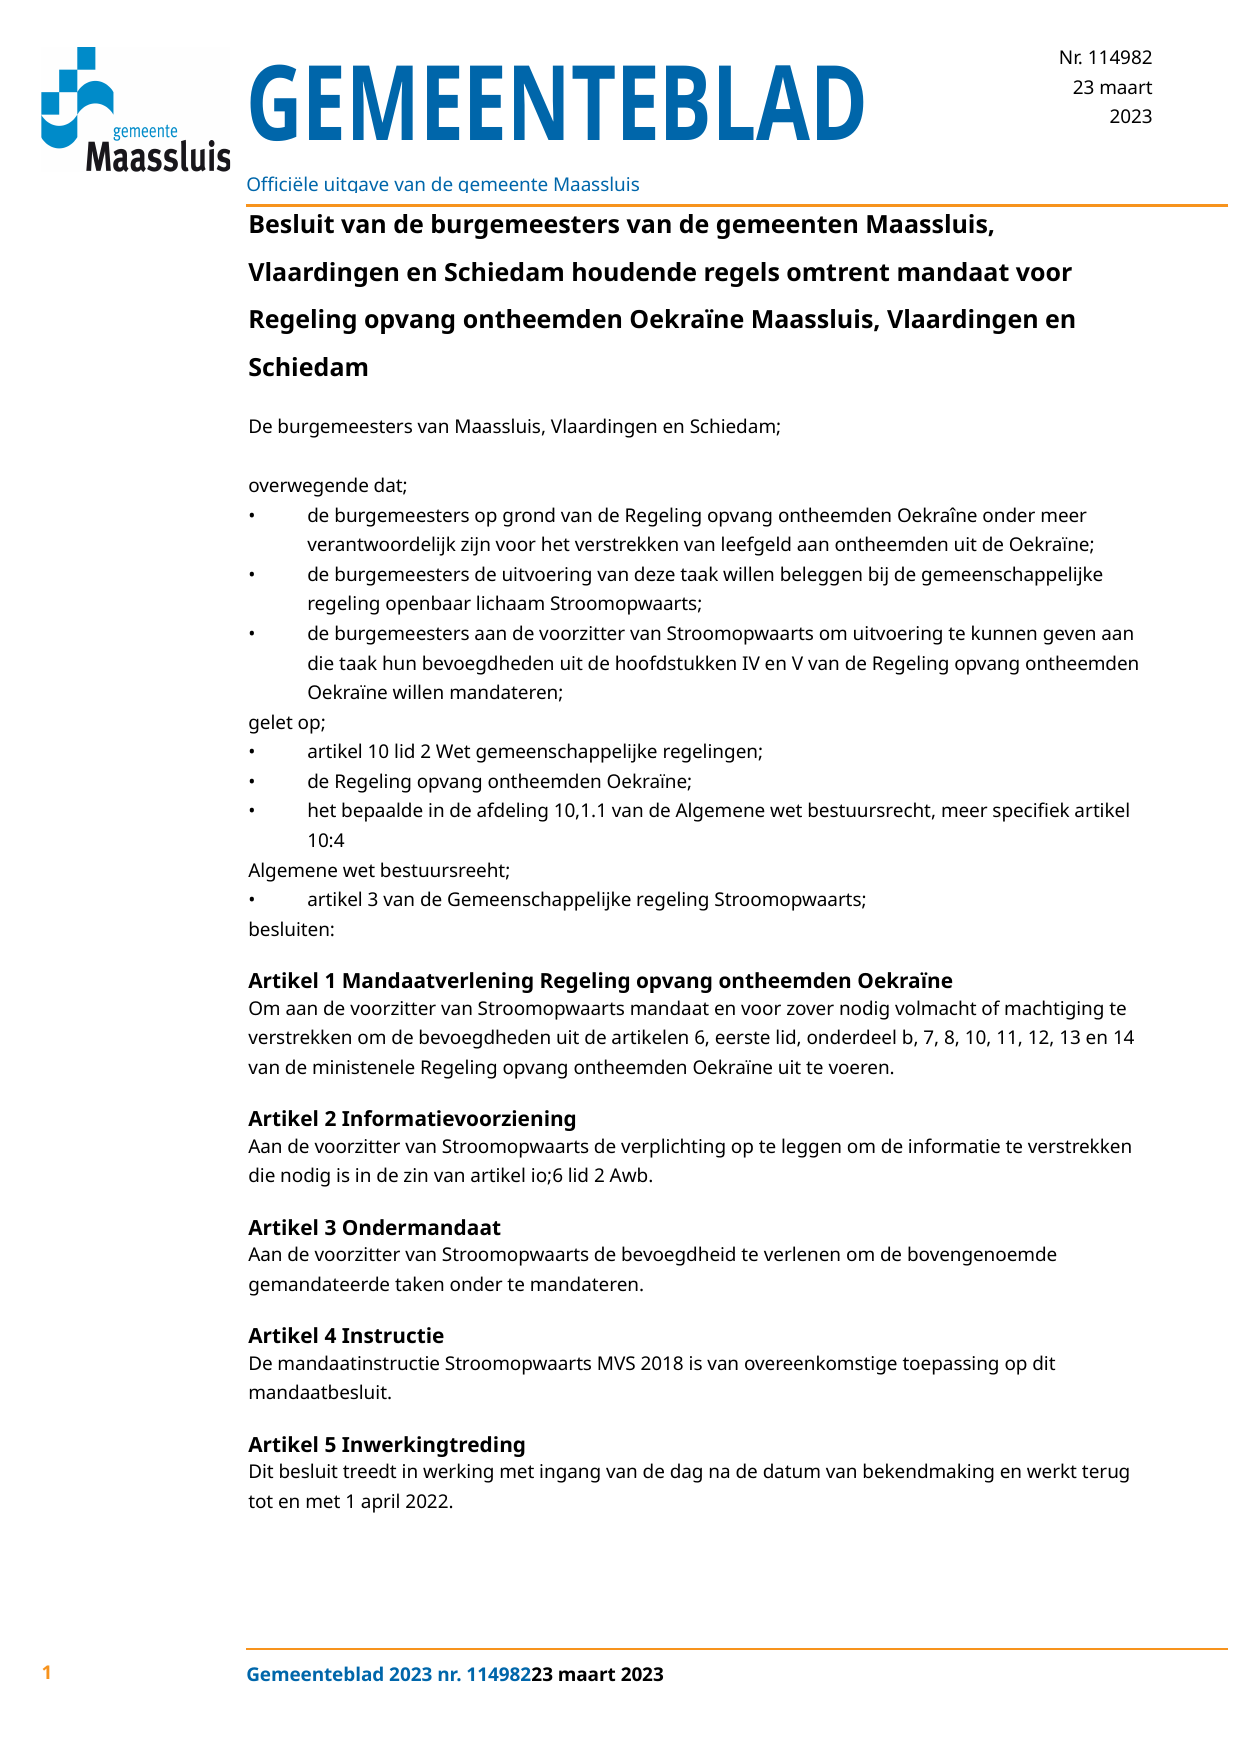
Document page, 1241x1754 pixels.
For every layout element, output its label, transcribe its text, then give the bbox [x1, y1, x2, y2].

text Artikel 1 Mandaatverlening Regeling opvang ontheemden Oekraïne [248, 966, 1152, 995]
text gelet op; [248, 709, 1152, 735]
list de burgemeesters aan de voorzitter van Stroomopwaarts om uitvoering te kunnen geven aan die taak hun bevoegdheden uit de hoofdstukken IV en V van de Regeling opvang ontheemden Oekraïne willen mandateren; [248, 620, 1152, 705]
text Besluit van de burgemeesters van de gemeenten Maassluis, Vlaardingen en Schiedam houdende regels omtrent mandaat voor Regeling opvang ontheemden Oekraïne Maassluis, Vlaardingen en Schiedam [248, 207, 1152, 384]
text De mandaatinstructie Stroomopwaarts MVS 2018 is van overeenkomstige toepassing op dit mandaatbesluit. [248, 1350, 1152, 1405]
list het bepaalde in de afdeling 10,1.1 van de Algemene wet bestuursrecht, meer specifiek artikel 10:4 [248, 798, 1152, 853]
picture [41, 47, 77, 92]
text Artikel 4 Instructie [248, 1321, 1152, 1350]
text Aan de voorzitter van Stroomopwaarts de bevoegdheid te verlenen om de bovengenoemde gemandateerde taken onder te mandateren. [248, 1241, 1152, 1297]
list de burgemeesters op grond van de Regeling opvang ontheemden Oekraîne onder meer verantwoordelijk zijn voor het verstrekken van leefgeld aan ontheemden uit de Oekraïne; [248, 502, 1152, 557]
text Artikel 5 Inwerkingtreding [248, 1430, 1152, 1458]
text Aan de voorzitter van Stroomopwaarts de verplichting op te leggen om de informatie te verstrekken die nodig is in de zin van artikel io;6 lid 2 Awb. [248, 1133, 1152, 1188]
text overwegende dat; [248, 472, 1152, 498]
list de burgemeesters de uitvoering van deze taak willen beleggen bij de gemeenschappelijke regeling openbaar lichaam Stroomopwaarts; [248, 561, 1152, 616]
text Dit besluit treedt in werking met ingang van de dag na de datum van bekendmaking en werkt terug tot en met 1 april 2022. [248, 1458, 1152, 1513]
text Algemene wet bestuursreeht; [248, 857, 1152, 883]
text Artikel 3 Ondermandaat [248, 1213, 1152, 1241]
text besluiten: [248, 916, 1152, 942]
text Om aan de voorzitter van Stroomopwaarts mandaat en voor zover nodig volmacht of machtiging te verstrekken om de bevoegdheden uit de artikelen 6, eerste lid, onderdeel b, 7, 8, 10, 11, 12, 13 en 14 van de ministenele Regeling opvang ontheemden Oekraïne uit te voeren. [248, 995, 1152, 1080]
list de Regeling opvang ontheemden Oekraïne; [248, 768, 1152, 794]
picture [41, 47, 231, 172]
list artikel 10 lid 2 Wet gemeenschappelijke regelingen; [248, 738, 1152, 764]
text De burgemeesters van Maassluis, Vlaardingen en Schiedam; [248, 413, 1152, 439]
list artikel 3 van de Gemeenschappelijke regeling Stroomopwaarts; [248, 886, 1152, 912]
text Artikel 2 Informatievoorziening [248, 1104, 1152, 1133]
